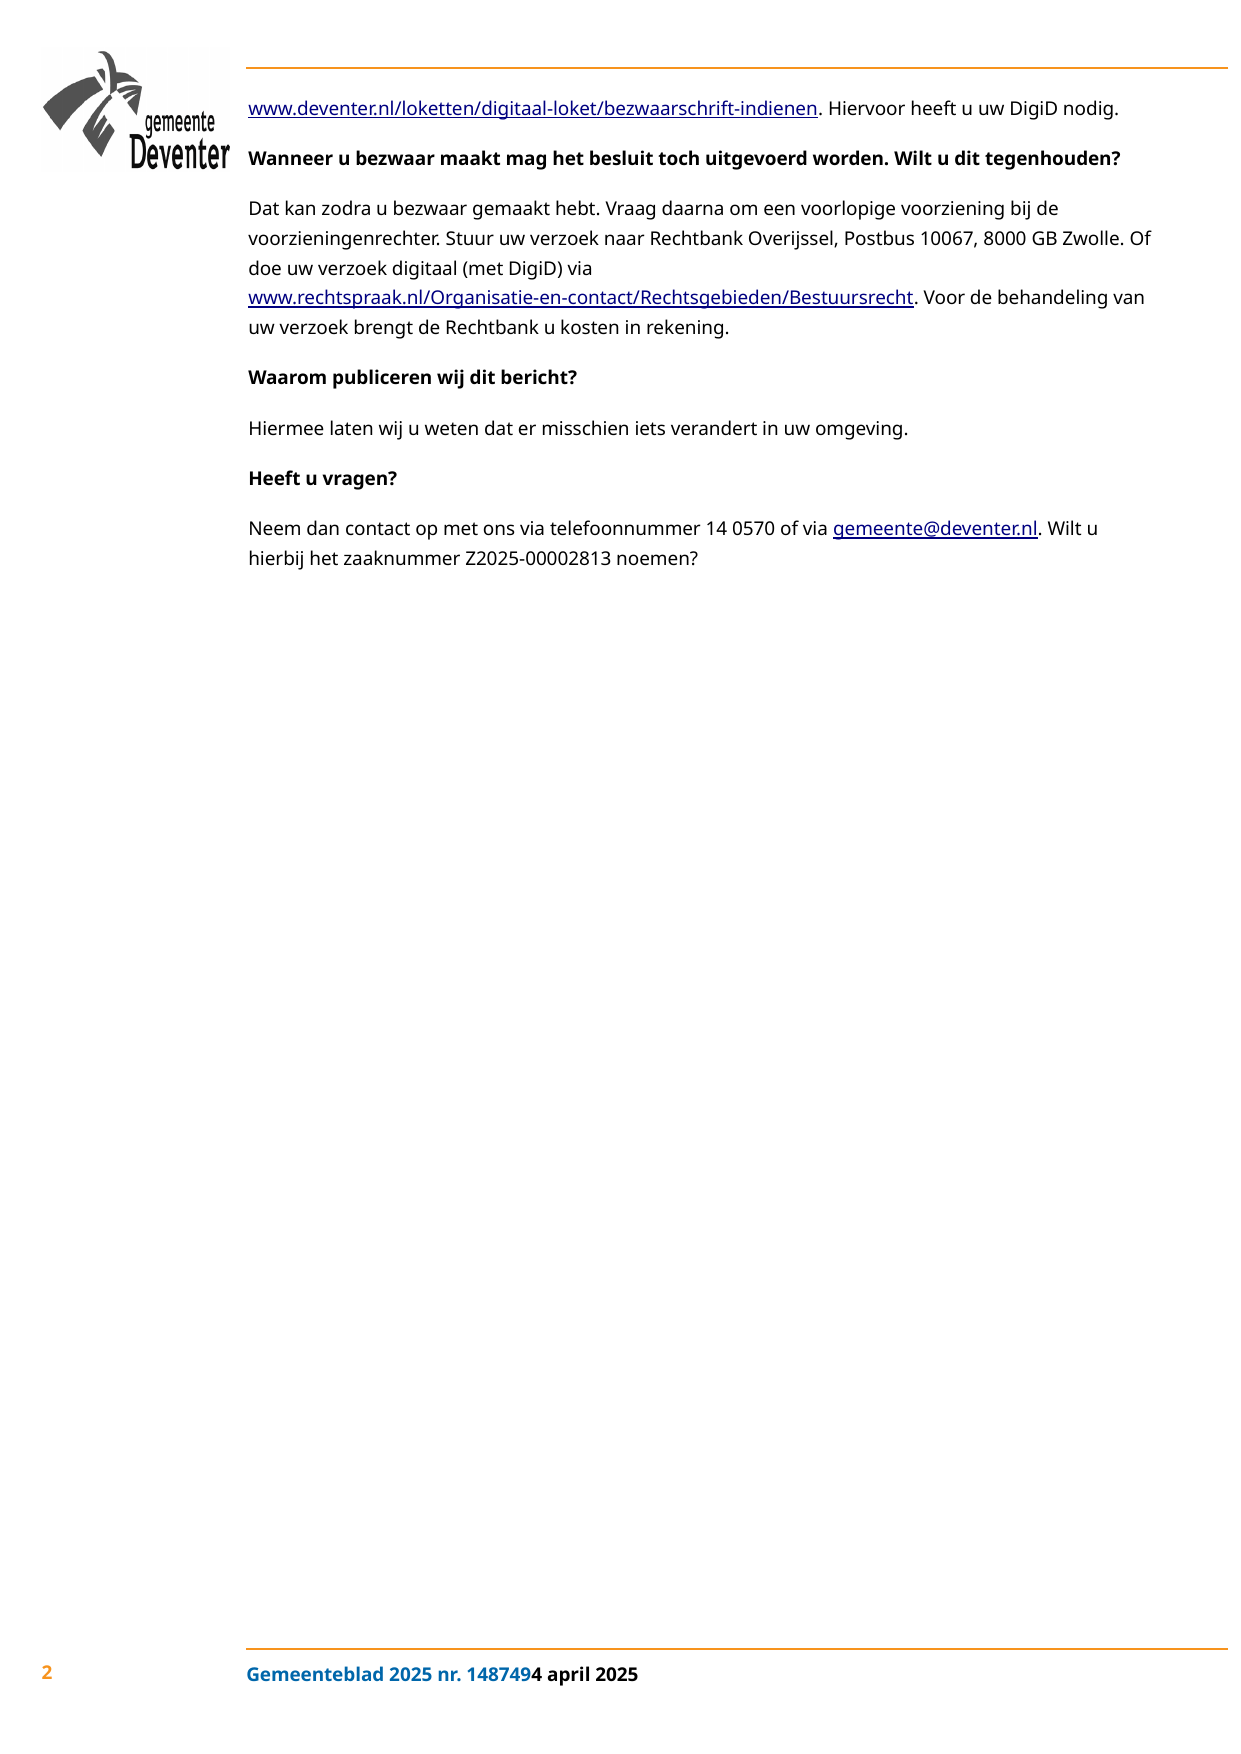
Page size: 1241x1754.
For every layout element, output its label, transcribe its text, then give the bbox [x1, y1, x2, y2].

text Heeft u vragen? [248, 465, 1152, 491]
text Waarom publiceren wij dit bericht? [248, 364, 1152, 390]
text www.deventer.nl/loketten/digitaal-loket/bezwaarschrift-indienen. Hiervoor heeft u uw DigiD nodig. [248, 95, 1152, 121]
text Hiermee laten wij u weten dat er misschien iets verandert in uw omgeving. [248, 415, 1152, 441]
text Dat kan zodra u bezwaar gemaakt hebt. Vraag daarna om een voorlopige voorziening bij de voorzieningenrechter. Stuur uw verzoek naar Rechtbank Overijssel, Postbus 10067, 8000 GB Zwolle. Of doe uw verzoek digitaal (met DigiD) via www.rechtspraak.nl/Organisatie-en-contact/Rechtsgebieden/Bestuursrecht. Voor de behandeling van uw verzoek brengt de Rechtbank u kosten in rekening. [248, 196, 1152, 340]
picture [41, 47, 231, 172]
text Wanneer u bezwaar maakt mag het besluit toch uitgevoerd worden. Wilt u dit tegenhouden? [248, 145, 1152, 171]
text Neem dan contact op met ons via telefoonnummer 14 0570 of via gemeente@deventer.nl. Wilt u hierbij het zaaknummer Z2025-00002813 noemen? [248, 516, 1152, 571]
